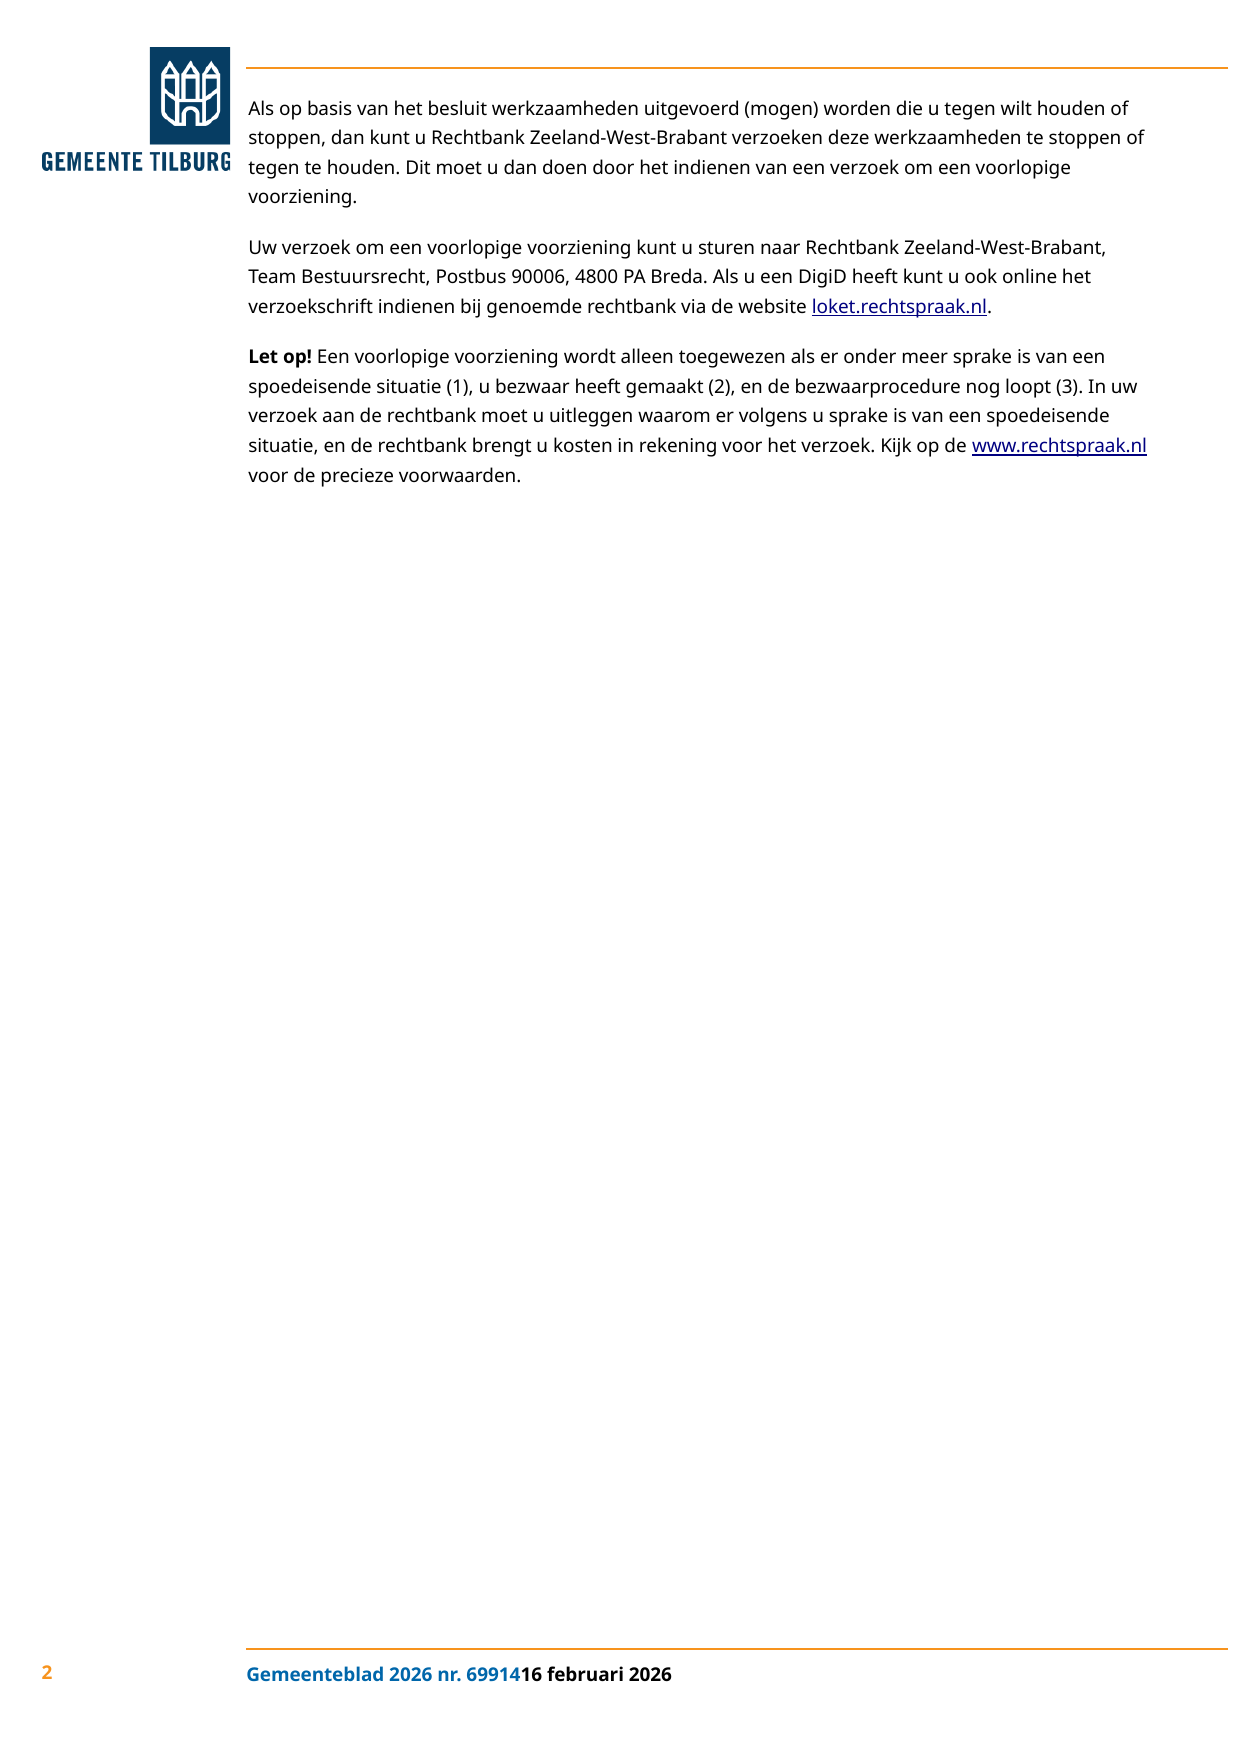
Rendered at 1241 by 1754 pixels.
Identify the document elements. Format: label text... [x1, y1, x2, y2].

text Als op basis van het besluit werkzaamheden uitgevoerd (mogen) worden die u tegen wilt houden of stoppen, dan kunt u Rechtbank Zeeland-West-Brabant verzoeken deze werkzaamheden te stoppen of tegen te houden. Dit moet u dan doen door het indienen van een verzoek om een voorlopige voorziening. [248, 95, 1152, 209]
text Uw verzoek om een voorlopige voorziening kunt u sturen naar Rechtbank Zeeland-West-Brabant, Team Bestuursrecht, Postbus 90006, 4800 PA Breda. Als u een DigiD heeft kunt u ook online het verzoekschrift indienen bij genoemde rechtbank via de website loket.rechtspraak.nl. [248, 234, 1152, 319]
text Let op! Een voorlopige voorziening wordt alleen toegewezen als er onder meer sprake is van een spoedeisende situatie (1), u bezwaar heeft gemaakt (2), en de bezwaarprocedure nog loopt (3). In uw verzoek aan de rechtbank moet u uitleggen waarom er volgens u sprake is van een spoedeisende situatie, en de rechtbank brengt u kosten in rekening voor het verzoek. Kijk op de www.rechtspraak.nl voor de precieze voorwaarden. [248, 343, 1152, 488]
picture [41, 47, 231, 172]
